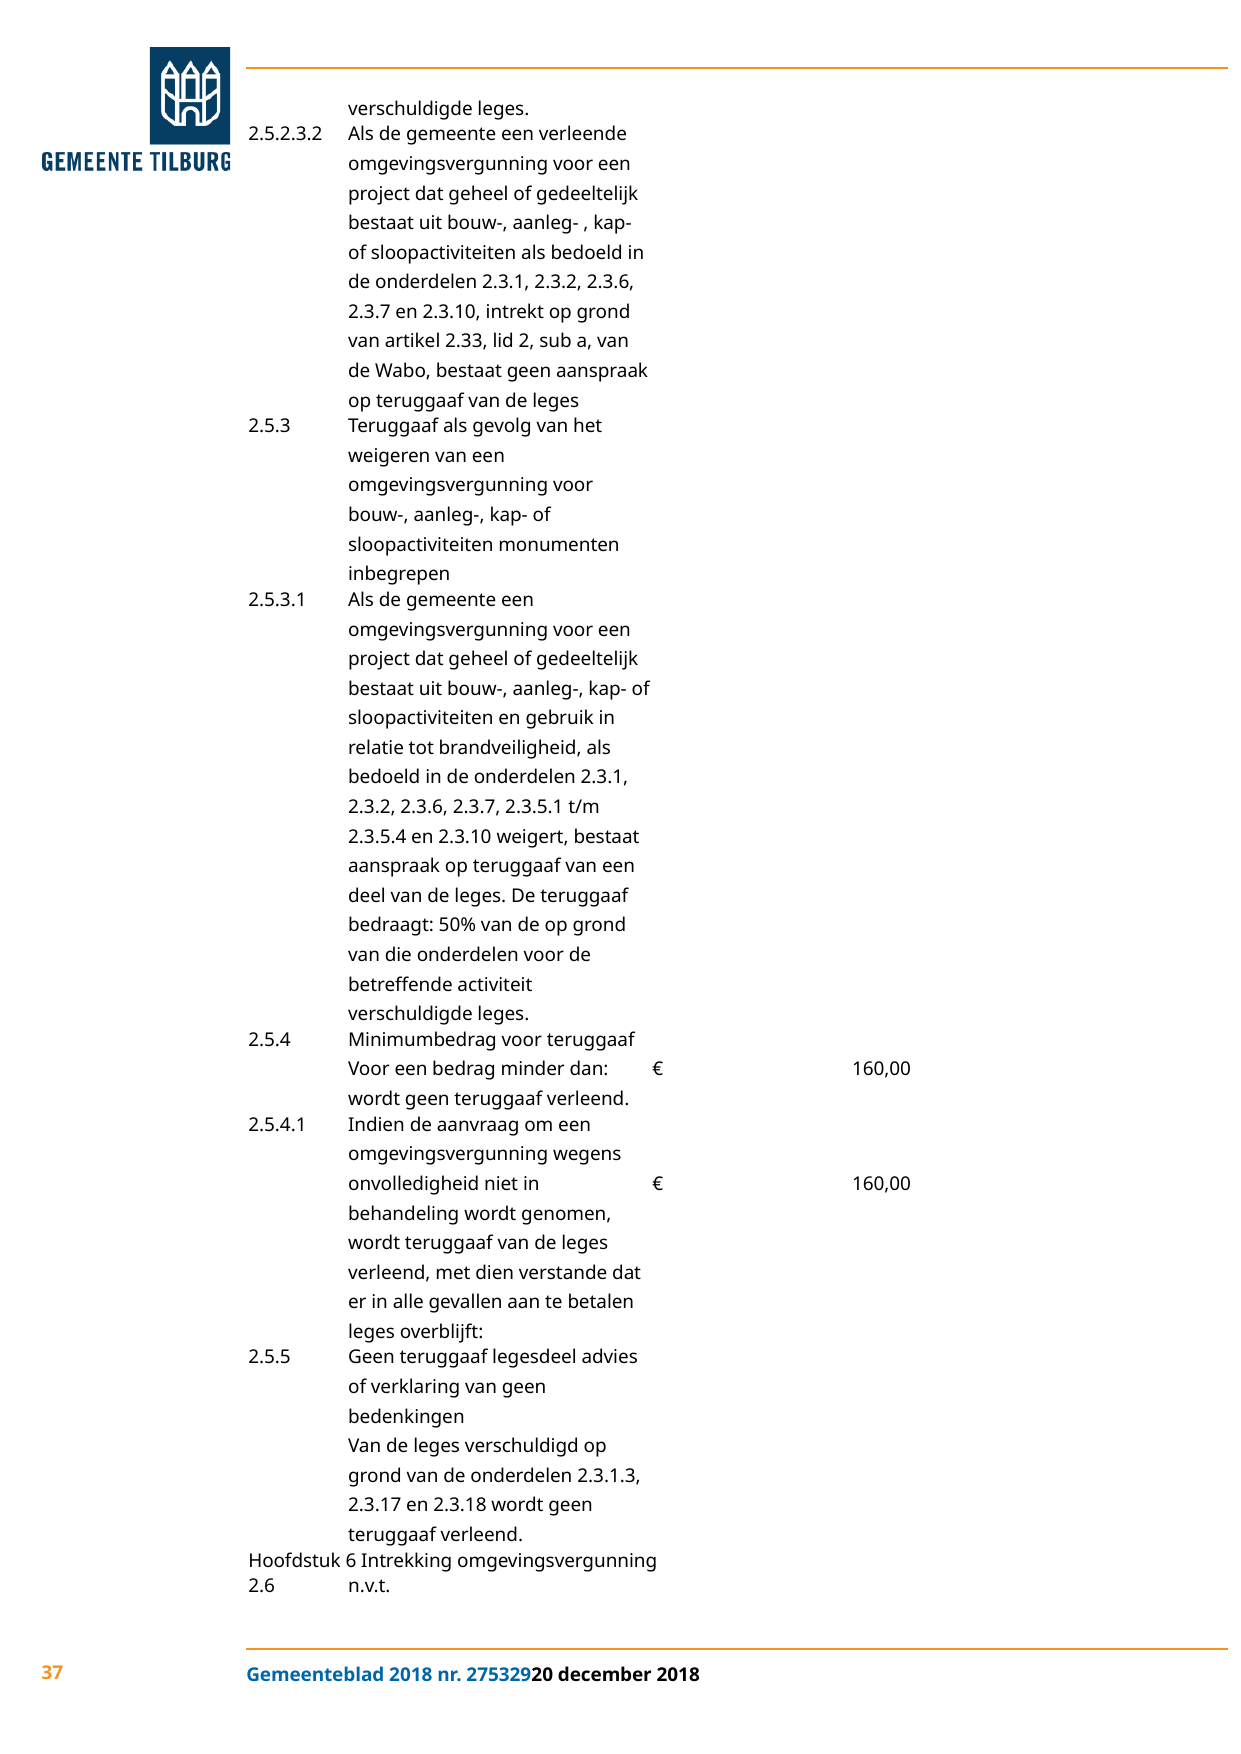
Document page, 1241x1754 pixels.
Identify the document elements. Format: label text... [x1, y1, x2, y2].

table_cell Als de gemeente een verleende omgevingsvergunning voor een project dat geheel of gedeeltelijk bestaat uit bouw-, aanleg- , kap- of sloopactiviteiten als bedoeld in de onderdelen 2.3.1, 2.3.2, 2.3.6, 2.3.7 en 2.3.10, intrekt op grond van artikel 2.33, lid 2, sub a, van de Wabo, bestaat geen aanspraak op teruggaaf van de leges [348, 121, 652, 412]
table_cell 2.5.4 [248, 1026, 348, 1111]
table_cell Geen teruggaaf legesdeel advies of verklaring van geen bedenkingen Van de leges verschuldigd op grond van de onderdelen 2.3.1.3, 2.3.17 en 2.3.18 wordt geen teruggaaf verleend. [348, 1344, 652, 1547]
table_cell [652, 413, 852, 586]
table_cell 160,00 [852, 1026, 1152, 1111]
table_cell [652, 95, 852, 121]
table_cell [852, 1573, 1152, 1598]
table_cell Hoofdstuk 6 Intrekking omgevingsvergunning [248, 1547, 1052, 1573]
table_cell [852, 95, 1152, 121]
table_cell Teruggaaf als gevolg van het weigeren van een omgevingsvergunning voor bouw-, aanleg-, kap- of sloopactiviteiten monumenten inbegrepen [348, 413, 652, 586]
table_cell € [652, 1111, 852, 1344]
table_cell 2.5.4.1 [248, 1111, 348, 1344]
table_cell [652, 586, 852, 1026]
table_cell 2.5.2.3.2 [248, 121, 348, 412]
table_cell Minimumbedrag voor teruggaaf Voor een bedrag minder dan: wordt geen teruggaaf verleend. [348, 1026, 652, 1111]
table_cell 2.5.3 [248, 413, 348, 586]
table_cell verschuldigde leges. [348, 95, 652, 121]
table_cell [852, 121, 1152, 412]
table_cell n.v.t. [348, 1573, 652, 1598]
picture [41, 47, 231, 172]
table_cell Als de gemeente een omgevingsvergunning voor een project dat geheel of gedeeltelijk bestaat uit bouw-, aanleg-, kap- of sloopactiviteiten en gebruik in relatie tot brandveiligheid, als bedoeld in de onderdelen 2.3.1, 2.3.2, 2.3.6, 2.3.7, 2.3.5.1 t/m 2.3.5.4 en 2.3.10 weigert, bestaat aanspraak op teruggaaf van een deel van de leges. De teruggaaf bedraagt: 50% van de op grond van die onderdelen voor de betreffende activiteit verschuldigde leges. [348, 586, 652, 1026]
table_cell [652, 1344, 852, 1547]
table_cell [652, 1573, 852, 1598]
table_cell 2.5.3.1 [248, 586, 348, 1026]
table_cell [248, 95, 348, 121]
table_cell Indien de aanvraag om een omgevingsvergunning wegens onvolledigheid niet in behandeling wordt genomen, wordt teruggaaf van de leges verleend, met dien verstande dat er in alle gevallen aan te betalen leges overblijft: [348, 1111, 652, 1344]
table_cell 2.6 [248, 1573, 348, 1598]
table_cell [852, 1344, 1152, 1547]
table_cell [652, 121, 852, 412]
table_cell € [652, 1026, 852, 1111]
table_cell [852, 586, 1152, 1026]
table_cell [852, 413, 1152, 586]
table_cell 2.5.5 [248, 1344, 348, 1547]
table_cell 160,00 [852, 1111, 1152, 1344]
